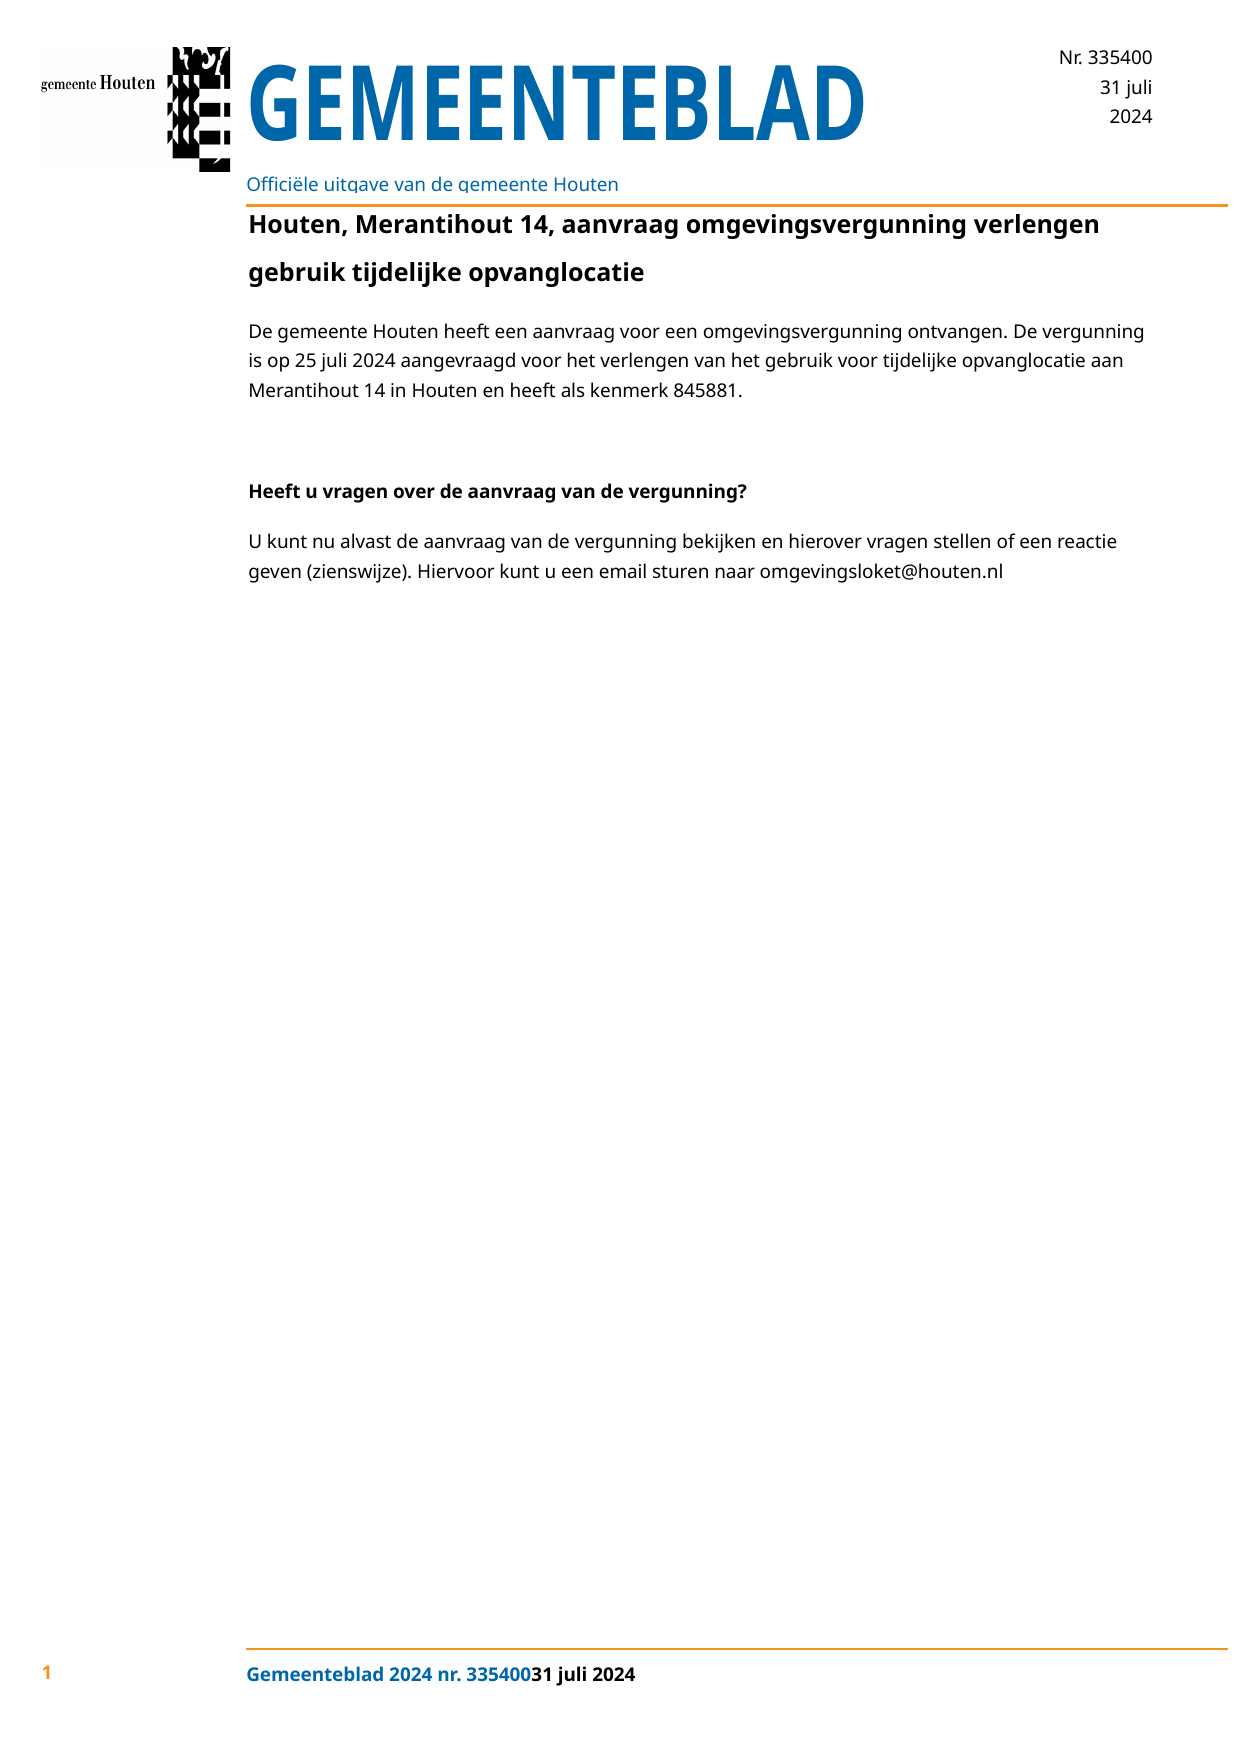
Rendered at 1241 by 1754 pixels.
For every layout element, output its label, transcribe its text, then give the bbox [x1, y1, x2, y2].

text Houten, Merantihout 14, aanvraag omgevingsvergunning verlengen gebruik tijdelijke opvanglocatie [248, 207, 1152, 288]
picture [41, 47, 231, 172]
text Heeft u vragen over de aanvraag van de vergunning? [248, 478, 1152, 504]
text U kunt nu alvast de aanvraag van de vergunning bekijken en hierover vragen stellen of een reactie geven (zienswijze). Hiervoor kunt u een email sturen naar omgevingsloket@houten.nl [248, 528, 1152, 584]
text De gemeente Houten heeft een aanvraag voor een omgevingsvergunning ontvangen. De vergunning is op 25 juli 2024 aangevraagd voor het verlengen van het gebruik voor tijdelijke opvanglocatie aan Merantihout 14 in Houten en heeft als kenmerk 845881. [248, 318, 1152, 403]
